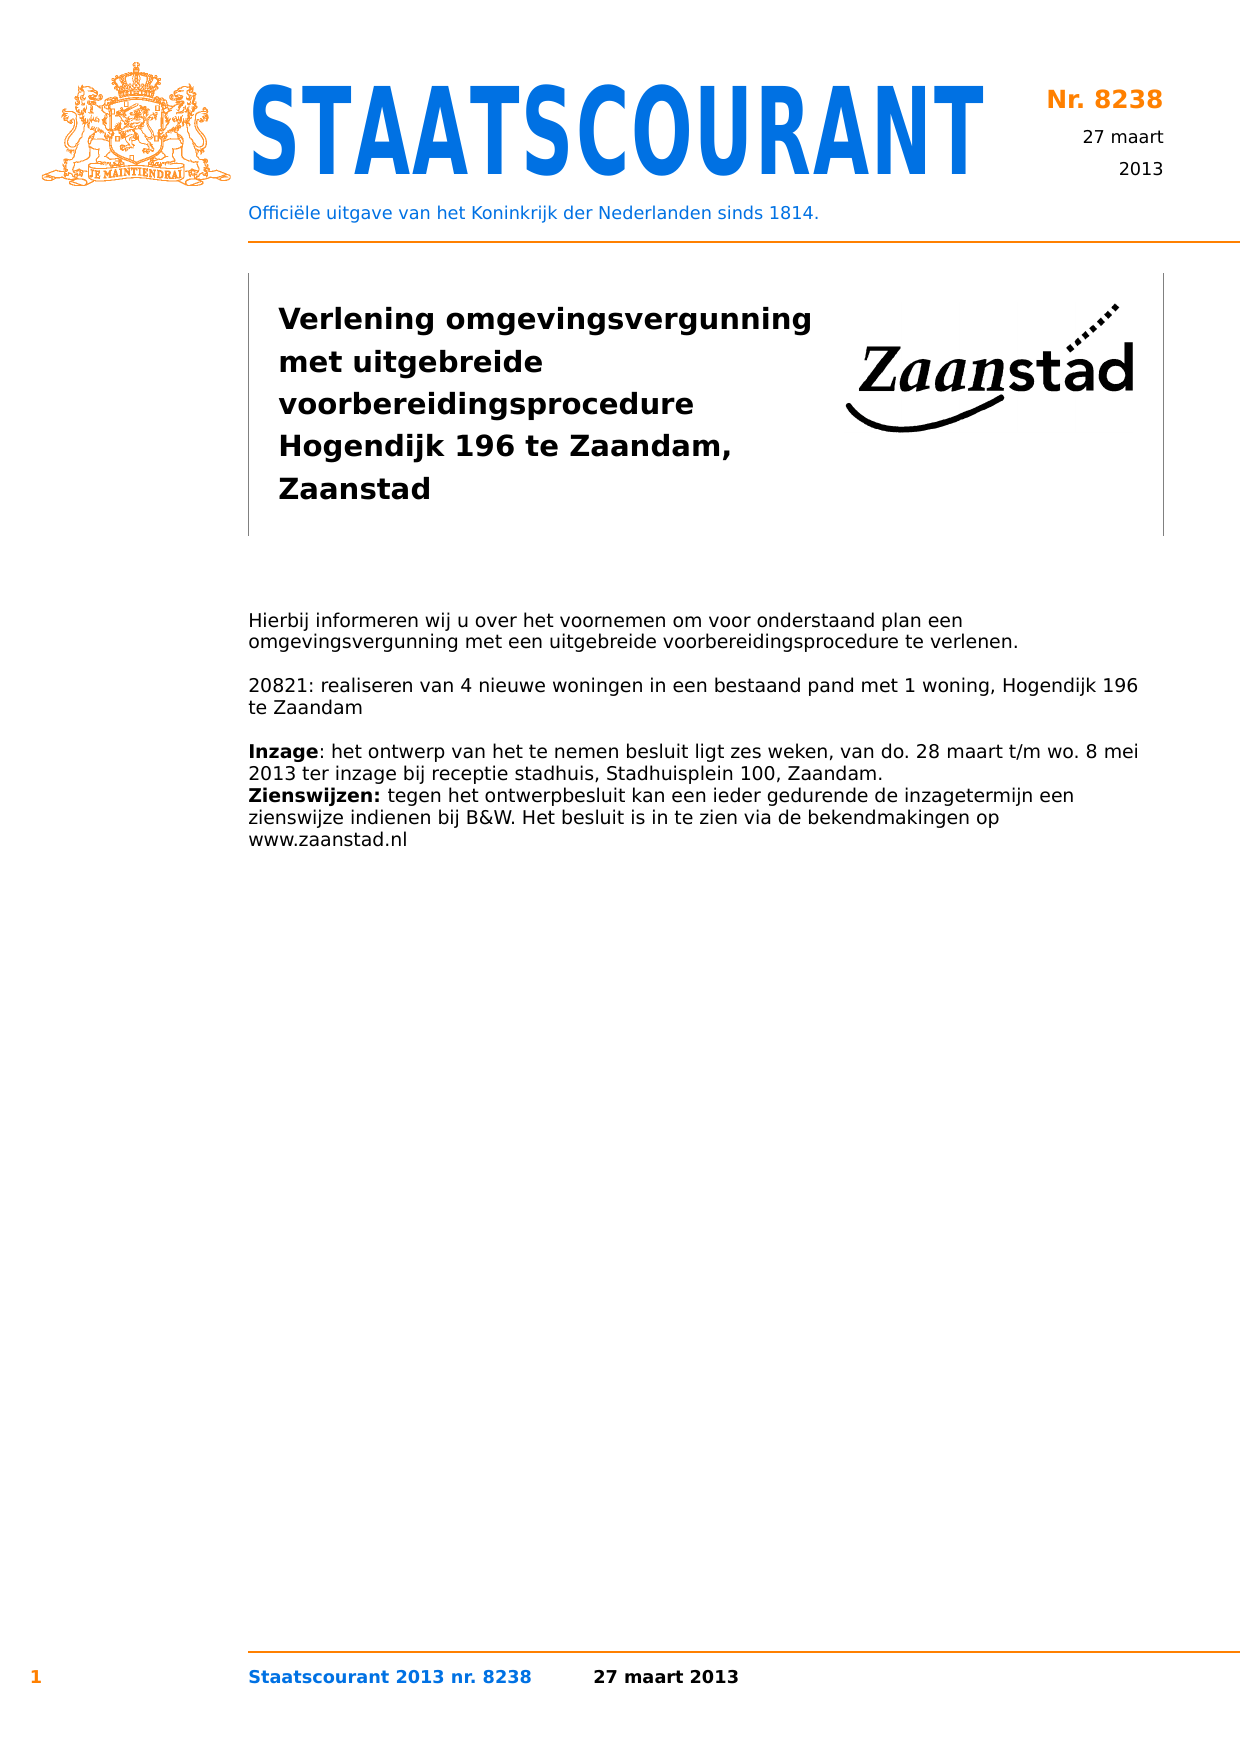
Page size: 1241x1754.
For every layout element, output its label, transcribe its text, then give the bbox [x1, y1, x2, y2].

text Hierbij informeren wij u over het voornemen om voor onderstaand plan een omgevingsvergunning met een uitgebreide voorbereidingsprocedure te verlenen. [248, 609, 1163, 653]
subtitle Verlening omgevingsvergunning met uitgebreide voorbereidingsprocedure Hogendijk 196 te Zaandam, Zaanstad [249, 273, 1163, 536]
picture [41, 62, 231, 186]
table_cell 27 maart [998, 121, 1240, 153]
table_cell Officiële uitgave van het Koninkrijk der Nederlanden sinds 1814. [248, 203, 1240, 241]
text Inzage: het ontwerp van het te nemen besluit ligt zes weken, van do. 28 maart t/m wo. 8 mei 2013 ter inzage bij receptie stadhuis, Stadhuisplein 100, Zaandam. [248, 741, 1163, 785]
table_header Nr. 8238 [998, 62, 1240, 121]
text 20821: realiseren van 4 nieuwe woningen in een bestaand pand met 1 woning, Hogendijk 196 te Zaandam [248, 675, 1163, 719]
table_header [25, 62, 248, 241]
picture [844, 302, 1134, 433]
table_cell 2013 [998, 153, 1240, 203]
table_header STAATSCOURANT [248, 62, 998, 203]
text Zienswijzen: tegen het ontwerpbesluit kan een ieder gedurende de inzagetermijn een zienswijze indienen bij B&W. Het besluit is in te zien via de bekendmakingen op www.zaanstad.nl [248, 785, 1163, 851]
